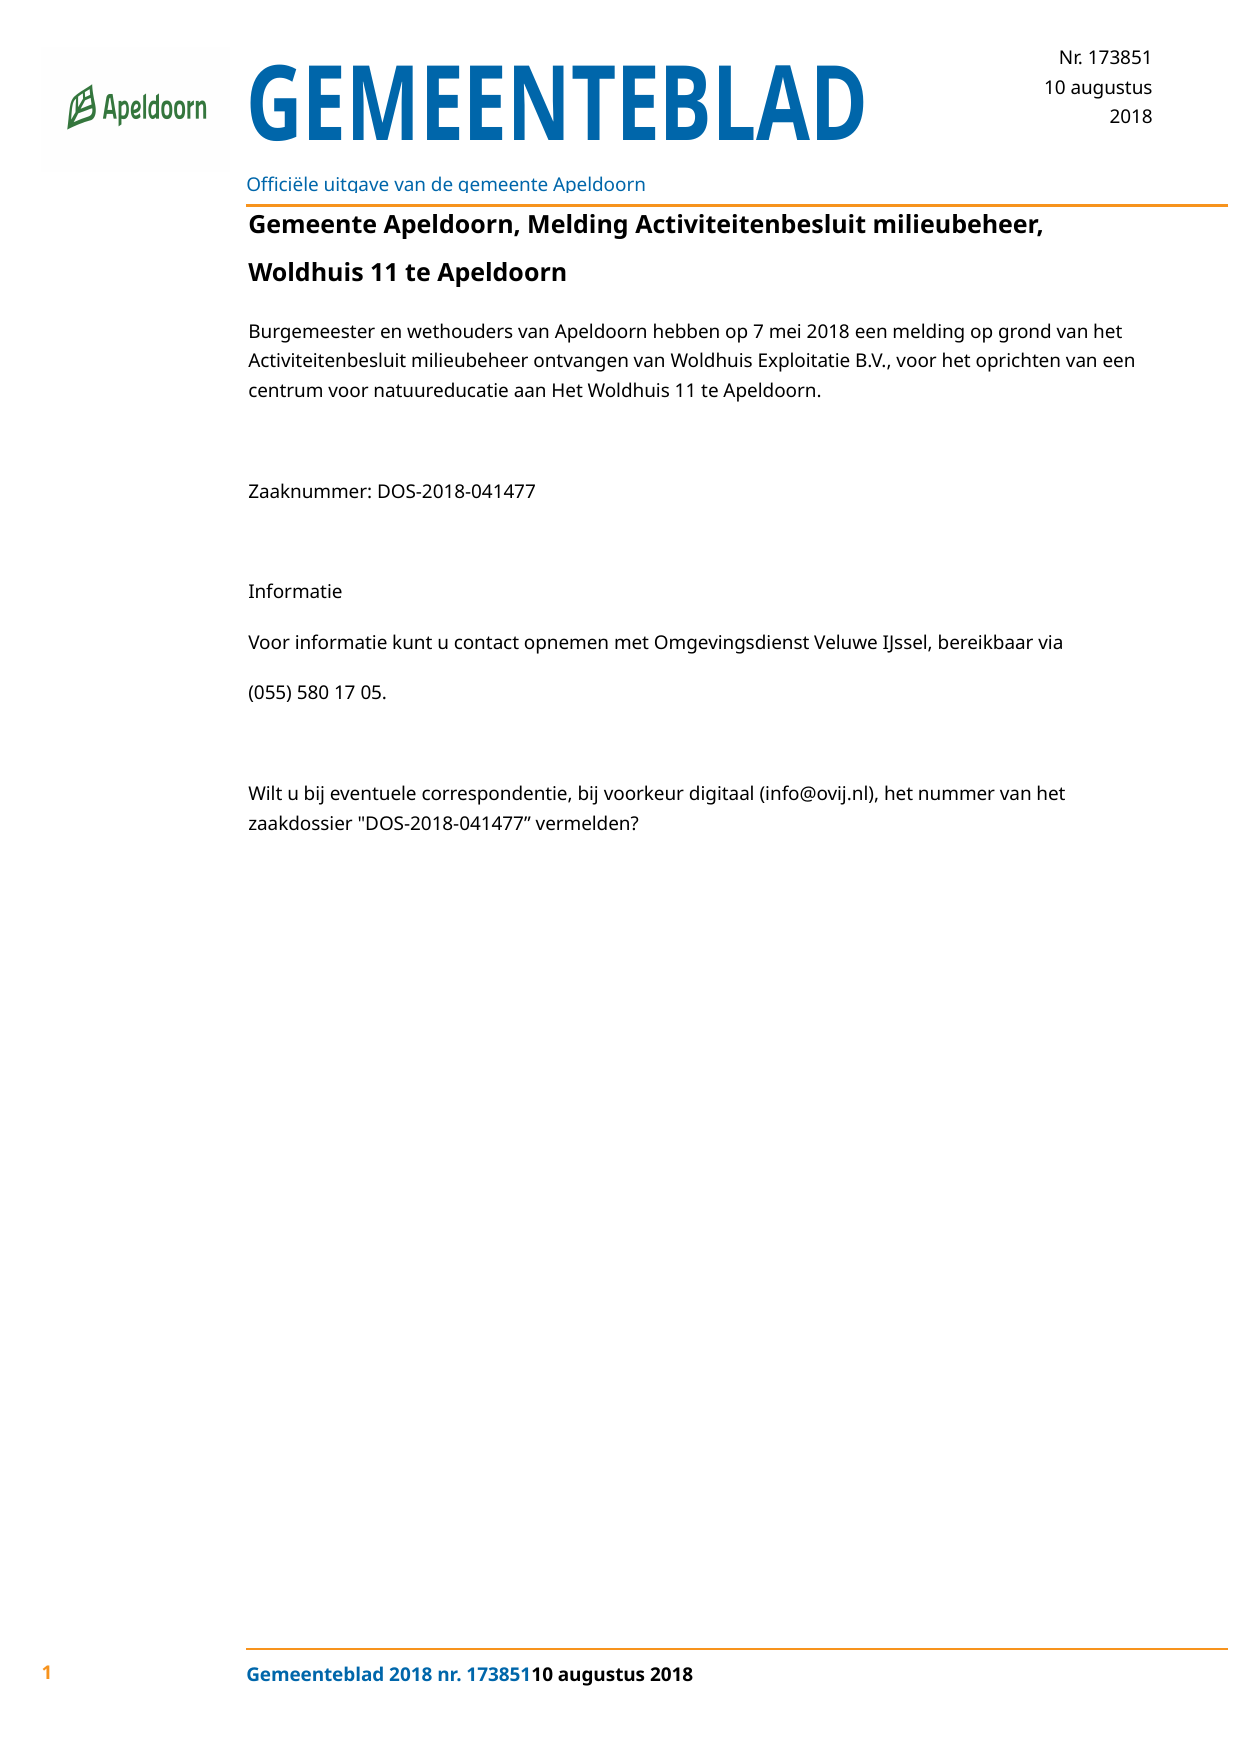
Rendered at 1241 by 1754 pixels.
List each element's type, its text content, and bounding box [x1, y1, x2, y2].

picture [41, 47, 231, 172]
text Gemeente Apeldoorn, Melding Activiteitenbesluit milieubeheer, Woldhuis 11 te Apeldoorn [248, 207, 1152, 288]
text Voor informatie kunt u contact opnemen met Omgevingsdienst Veluwe IJssel, bereikbaar via [248, 629, 1152, 655]
text Burgemeester en wethouders van Apeldoorn hebben op 7 mei 2018 een melding op grond van het Activiteitenbesluit milieubeheer ontvangen van Woldhuis Exploitatie B.V., voor het oprichten van een centrum voor natuureducatie aan Het Woldhuis 11 te Apeldoorn. [248, 318, 1152, 403]
text Informatie [248, 579, 1152, 604]
text Wilt u bij eventuele correspondentie, bij voorkeur digitaal (info@ovij.nl), het nummer van het zaakdossier "DOS-2018-041477” vermelden? [248, 780, 1152, 836]
text Zaaknummer: DOS-2018-041477 [248, 478, 1152, 504]
text (055) 580 17 05. [248, 679, 1152, 705]
